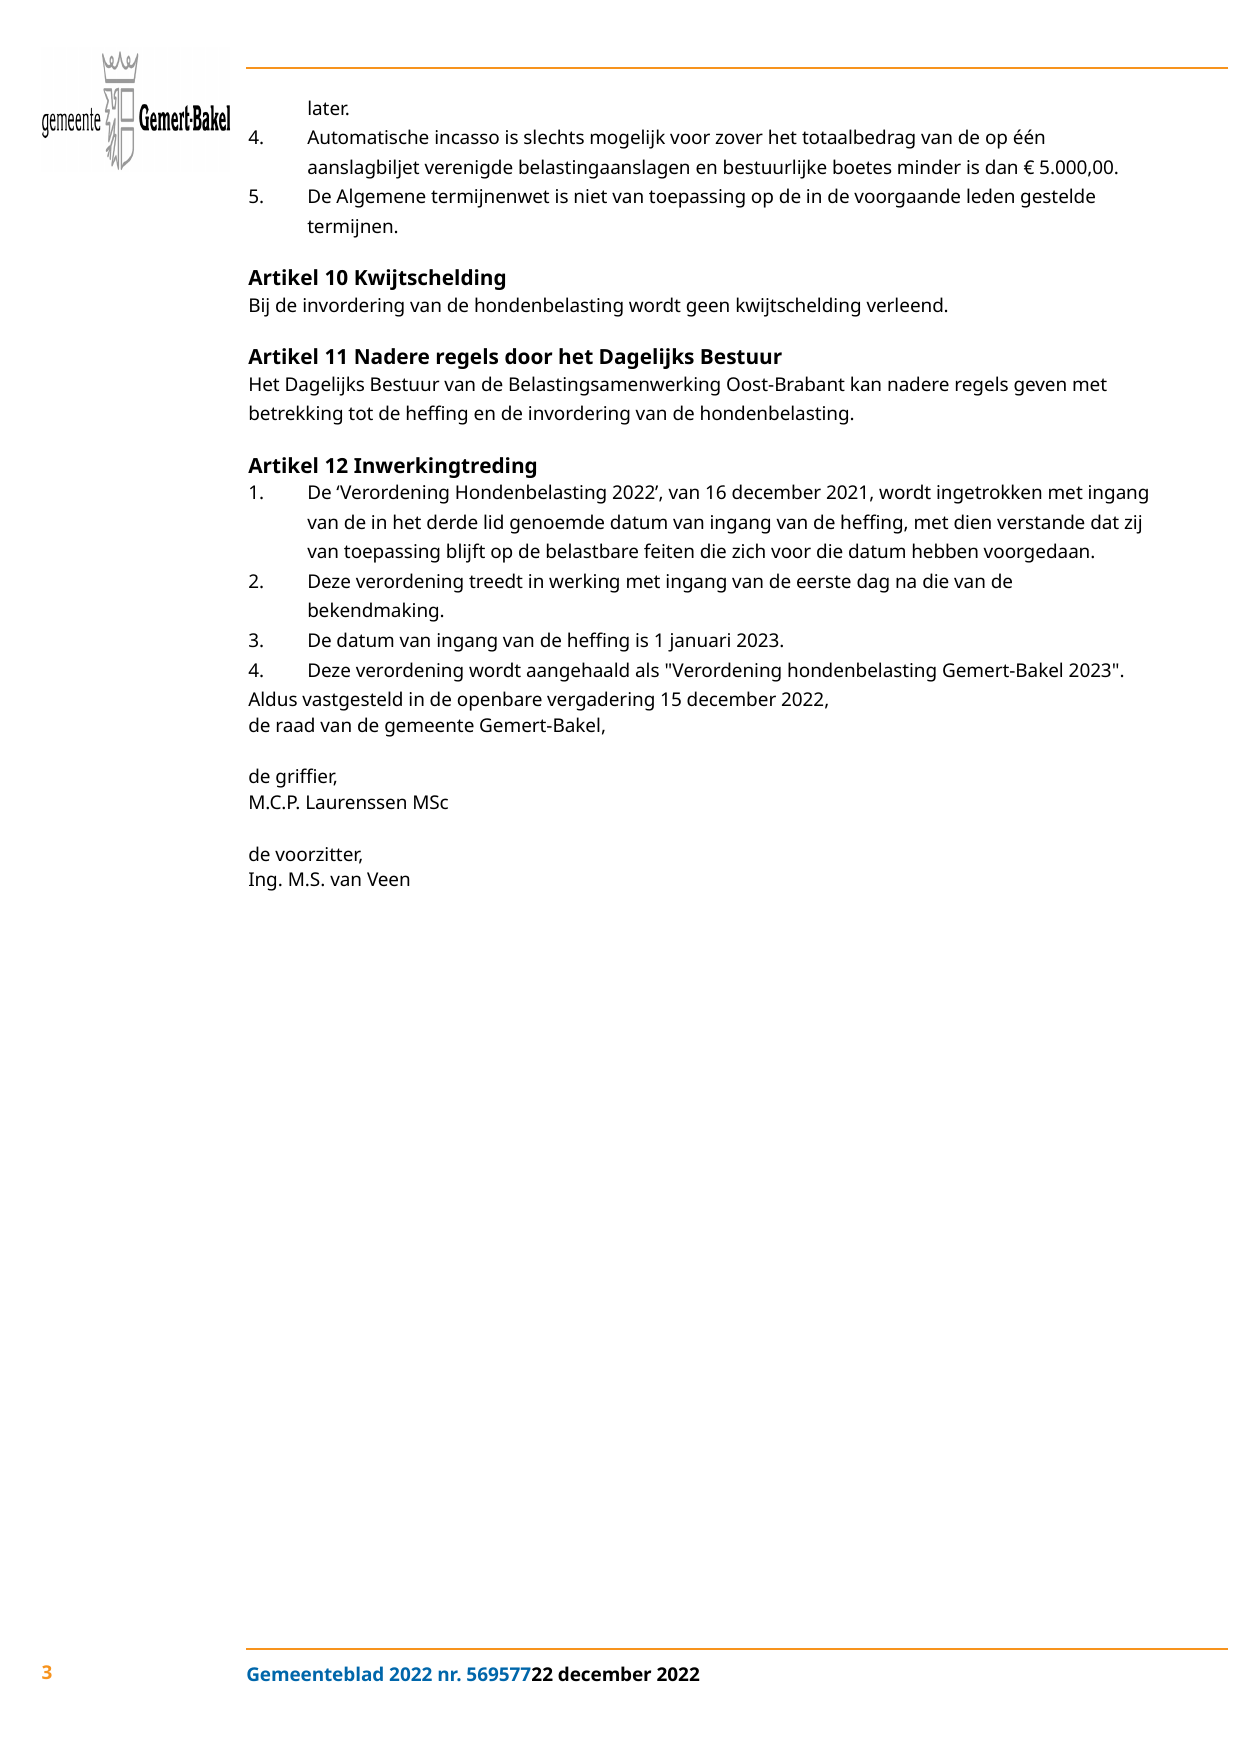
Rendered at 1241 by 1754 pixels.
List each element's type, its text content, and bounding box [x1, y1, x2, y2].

text de voorzitter, [248, 841, 1152, 866]
text Het Dagelijks Bestuur van de Belastingsamenwerking Oost-Brabant kan nadere regels geven met betrekking tot de heffing en de invordering van de hondenbelasting. [248, 371, 1152, 426]
text Bij de invordering van de hondenbelasting wordt geen kwijtschelding verleend. [248, 292, 1152, 318]
list De Algemene termijnenwet is niet van toepassing op de in de voorgaande leden gestelde termijnen. [248, 183, 1152, 239]
text Artikel 10 Kwijtschelding [248, 263, 1152, 292]
text Artikel 12 Inwerkingtreding [248, 451, 1152, 479]
text Aldus vastgesteld in de openbare vergadering 15 december 2022, [248, 686, 1152, 712]
picture [41, 47, 231, 172]
list later. [248, 95, 1152, 121]
text Artikel 11 Nadere regels door het Dagelijks Bestuur [248, 342, 1152, 371]
list De ‘Verordening Hondenbelasting 2022’, van 16 december 2021, wordt ingetrokken met ingang van de in het derde lid genoemde datum van ingang van de heffing, met dien verstande dat zij van toepassing blijft op de belastbare feiten die zich voor die datum hebben voorgedaan. [248, 479, 1152, 564]
text de raad van de gemeente Gemert-Bakel, [248, 712, 1152, 738]
list De datum van ingang van de heffing is 1 januari 2023. [248, 627, 1152, 653]
text Ing. M.S. van Veen [248, 866, 1152, 892]
text de griffier, [248, 763, 1152, 789]
text M.C.P. Laurenssen MSc [248, 789, 1152, 815]
list Deze verordening treedt in werking met ingang van de eerste dag na die van de bekendmaking. [248, 568, 1152, 623]
list Deze verordening wordt aangehaald als "Verordening hondenbelasting Gemert-Bakel 2023". [248, 657, 1152, 682]
list Automatische incasso is slechts mogelijk voor zover het totaalbedrag van de op één aanslagbiljet verenigde belastingaanslagen en bestuurlijke boetes minder is dan € 5.000,00. [248, 124, 1152, 180]
